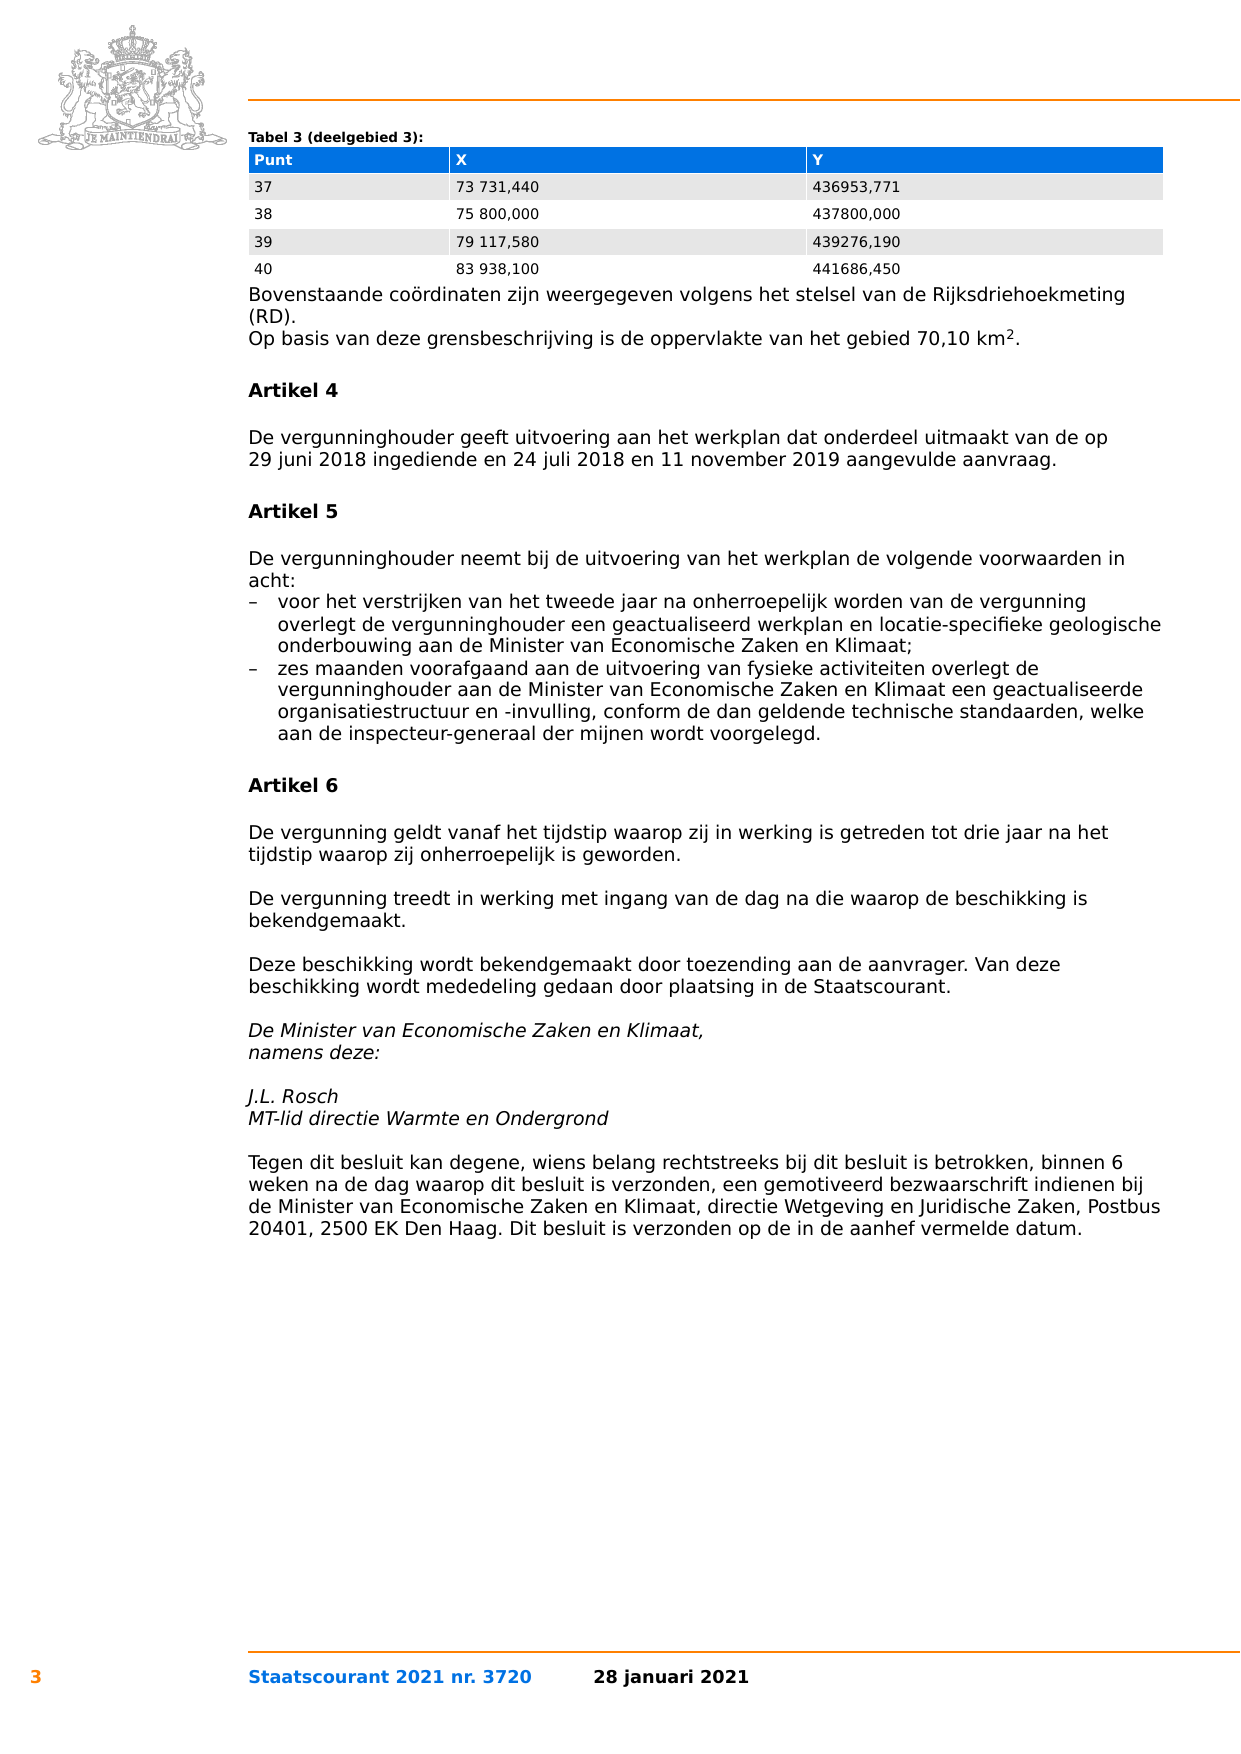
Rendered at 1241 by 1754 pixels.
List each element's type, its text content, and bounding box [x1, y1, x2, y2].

table_cell 39 [249, 229, 449, 255]
text Op basis van deze grensbeschrijving is de oppervlakte van het gebied 70,10 km2. [248, 328, 1163, 349]
table_cell 437800,000 [807, 201, 1163, 228]
table_cell 73 731,440 [450, 174, 806, 200]
table_cell 441686,450 [807, 256, 1163, 283]
table_cell Y [807, 147, 1163, 173]
table_cell 38 [249, 201, 449, 228]
table_cell 40 [249, 256, 449, 283]
text De Minister van Economische Zaken en Klimaat, namens deze: J.L. Rosch MT-lid directie Warmte en Ondergrond [248, 1020, 1163, 1130]
subtitle Artikel 5 [248, 501, 1163, 522]
table_cell 436953,771 [807, 174, 1163, 200]
text De vergunning treedt in werking met ingang van de dag na die waarop de beschikking is bekendgemaakt. [248, 888, 1163, 932]
text Tegen dit besluit kan degene, wiens belang rechtstreeks bij dit besluit is betrokken, binnen 6 weken na de dag waarop dit besluit is verzonden, een gemotiveerd bezwaarschrift indienen bij de Minister van Economische Zaken en Klimaat, directie Wetgeving en Juridische Zaken, Postbus 20401, 2500 EK Den Haag. Dit besluit is verzonden op de in de aanhef vermelde datum. [248, 1152, 1163, 1239]
table_cell 439276,190 [807, 229, 1163, 255]
text – zes maanden voorafgaand aan de uitvoering van fysieke activiteiten overlegt de vergunninghouder aan de Minister van Economische Zaken en Klimaat een geactualiseerde organisatiestructuur en -invulling, conform de dan geldende technische standaarden, welke aan de inspecteur-generaal der mijnen wordt voorgelegd. [248, 657, 1163, 745]
table_cell 83 938,100 [450, 256, 806, 283]
text Bovenstaande coördinaten zijn weergegeven volgens het stelsel van de Rijksdriehoekmeting (RD). [248, 284, 1163, 328]
subtitle Artikel 4 [248, 379, 1163, 402]
text De vergunninghouder neemt bij de uitvoering van het werkplan de volgende voorwaarden in acht: [248, 547, 1163, 591]
picture [38, 25, 227, 150]
text – voor het verstrijken van het tweede jaar na onherroepelijk worden van de vergunning overlegt de vergunninghouder een geactualiseerd werkplan en locatie-specifieke geologische onderbouwing aan de Minister van Economische Zaken en Klimaat; [248, 591, 1163, 657]
table_cell Punt [249, 147, 449, 173]
table_header Tabel 3 (deelgebied 3): [248, 130, 1163, 146]
text De vergunning geldt vanaf het tijdstip waarop zij in werking is getreden tot drie jaar na het tijdstip waarop zij onherroepelijk is geworden. [248, 822, 1163, 866]
table_cell 79 117,580 [450, 229, 806, 255]
table_cell X [450, 147, 806, 173]
table_cell 37 [249, 174, 449, 200]
text De vergunninghouder geeft uitvoering aan het werkplan dat onderdeel uitmaakt van de op 29 juni 2018 ingediende en 24 juli 2018 en 11 november 2019 aangevulde aanvraag. [248, 427, 1163, 471]
text Deze beschikking wordt bekendgemaakt door toezending aan de aanvrager. Van deze beschikking wordt mededeling gedaan door plaatsing in de Staatscourant. [248, 954, 1163, 998]
subtitle Artikel 6 [248, 775, 1163, 797]
table_cell 75 800,000 [450, 201, 806, 228]
